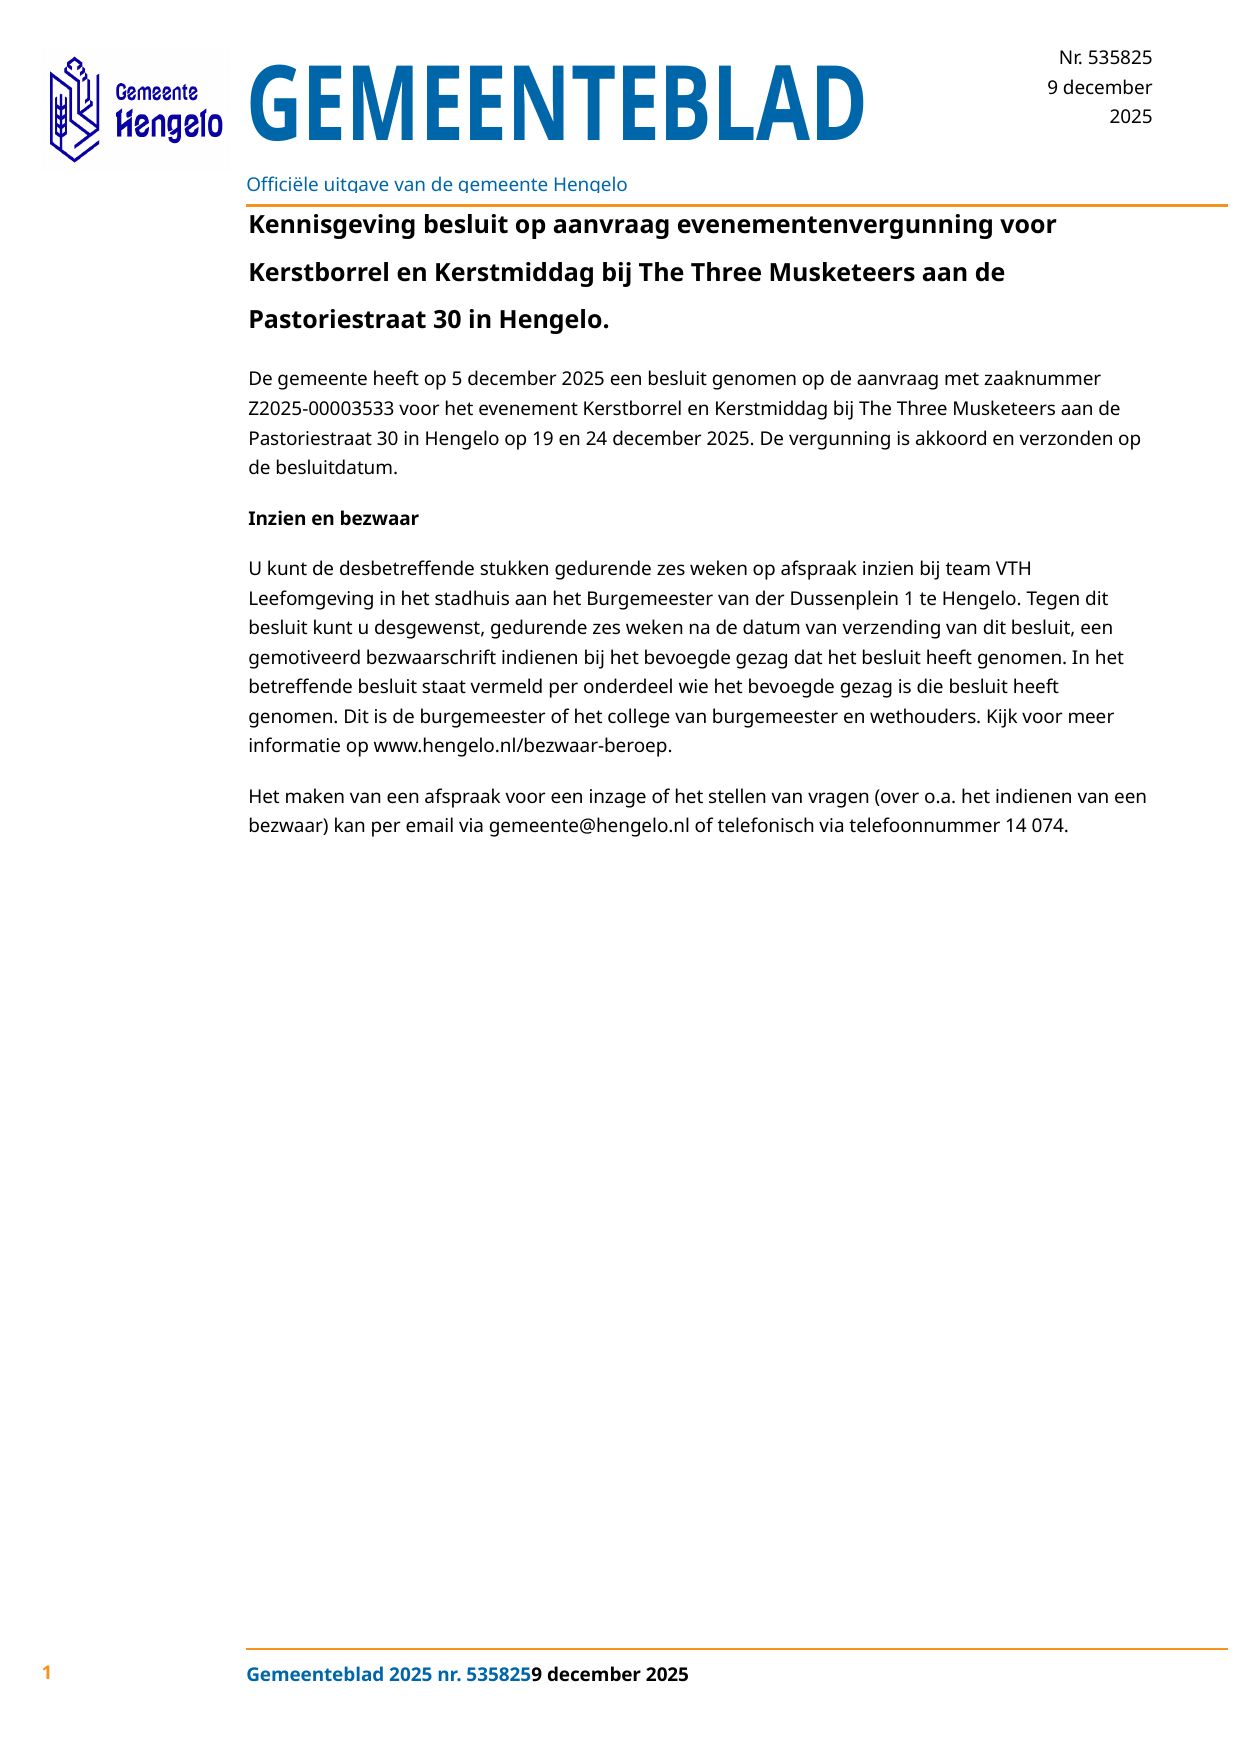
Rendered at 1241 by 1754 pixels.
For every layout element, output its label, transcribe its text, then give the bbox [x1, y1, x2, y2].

text Inzien en bezwaar [248, 505, 1152, 530]
text Het maken van een afspraak voor een inzage of het stellen van vragen (over o.a. het indienen van een bezwaar) kan per email via gemeente@hengelo.nl of telefonisch via telefoonnummer 14 074. [248, 783, 1152, 838]
picture [41, 47, 231, 172]
text Kennisgeving besluit op aanvraag evenementenvergunning voor Kerstborrel en Kerstmiddag bij The Three Musketeers aan de Pastoriestraat 30 in Hengelo. [248, 207, 1152, 336]
text U kunt de desbetreffende stukken gedurende zes weken op afspraak inzien bij team VTH Leefomgeving in het stadhuis aan het Burgemeester van der Dussenplein 1 te Hengelo. Tegen dit besluit kunt u desgewenst, gedurende zes weken na de datum van verzending van dit besluit, een gemotiveerd bezwaarschrift indienen bij het bevoegde gezag dat het besluit heeft genomen. In het betreffende besluit staat vermeld per onderdeel wie het bevoegde gezag is die besluit heeft genomen. Dit is de burgemeester of het college van burgemeester en wethouders. Kijk voor meer informatie op www.hengelo.nl/bezwaar-beroep. [248, 555, 1152, 758]
text De gemeente heeft op 5 december 2025 een besluit genomen op de aanvraag met zaaknummer Z2025-00003533 voor het evenement Kerstborrel en Kerstmiddag bij The Three Musketeers aan de Pastoriestraat 30 in Hengelo op 19 en 24 december 2025. De vergunning is akkoord en verzonden op de besluitdatum. [248, 366, 1152, 480]
